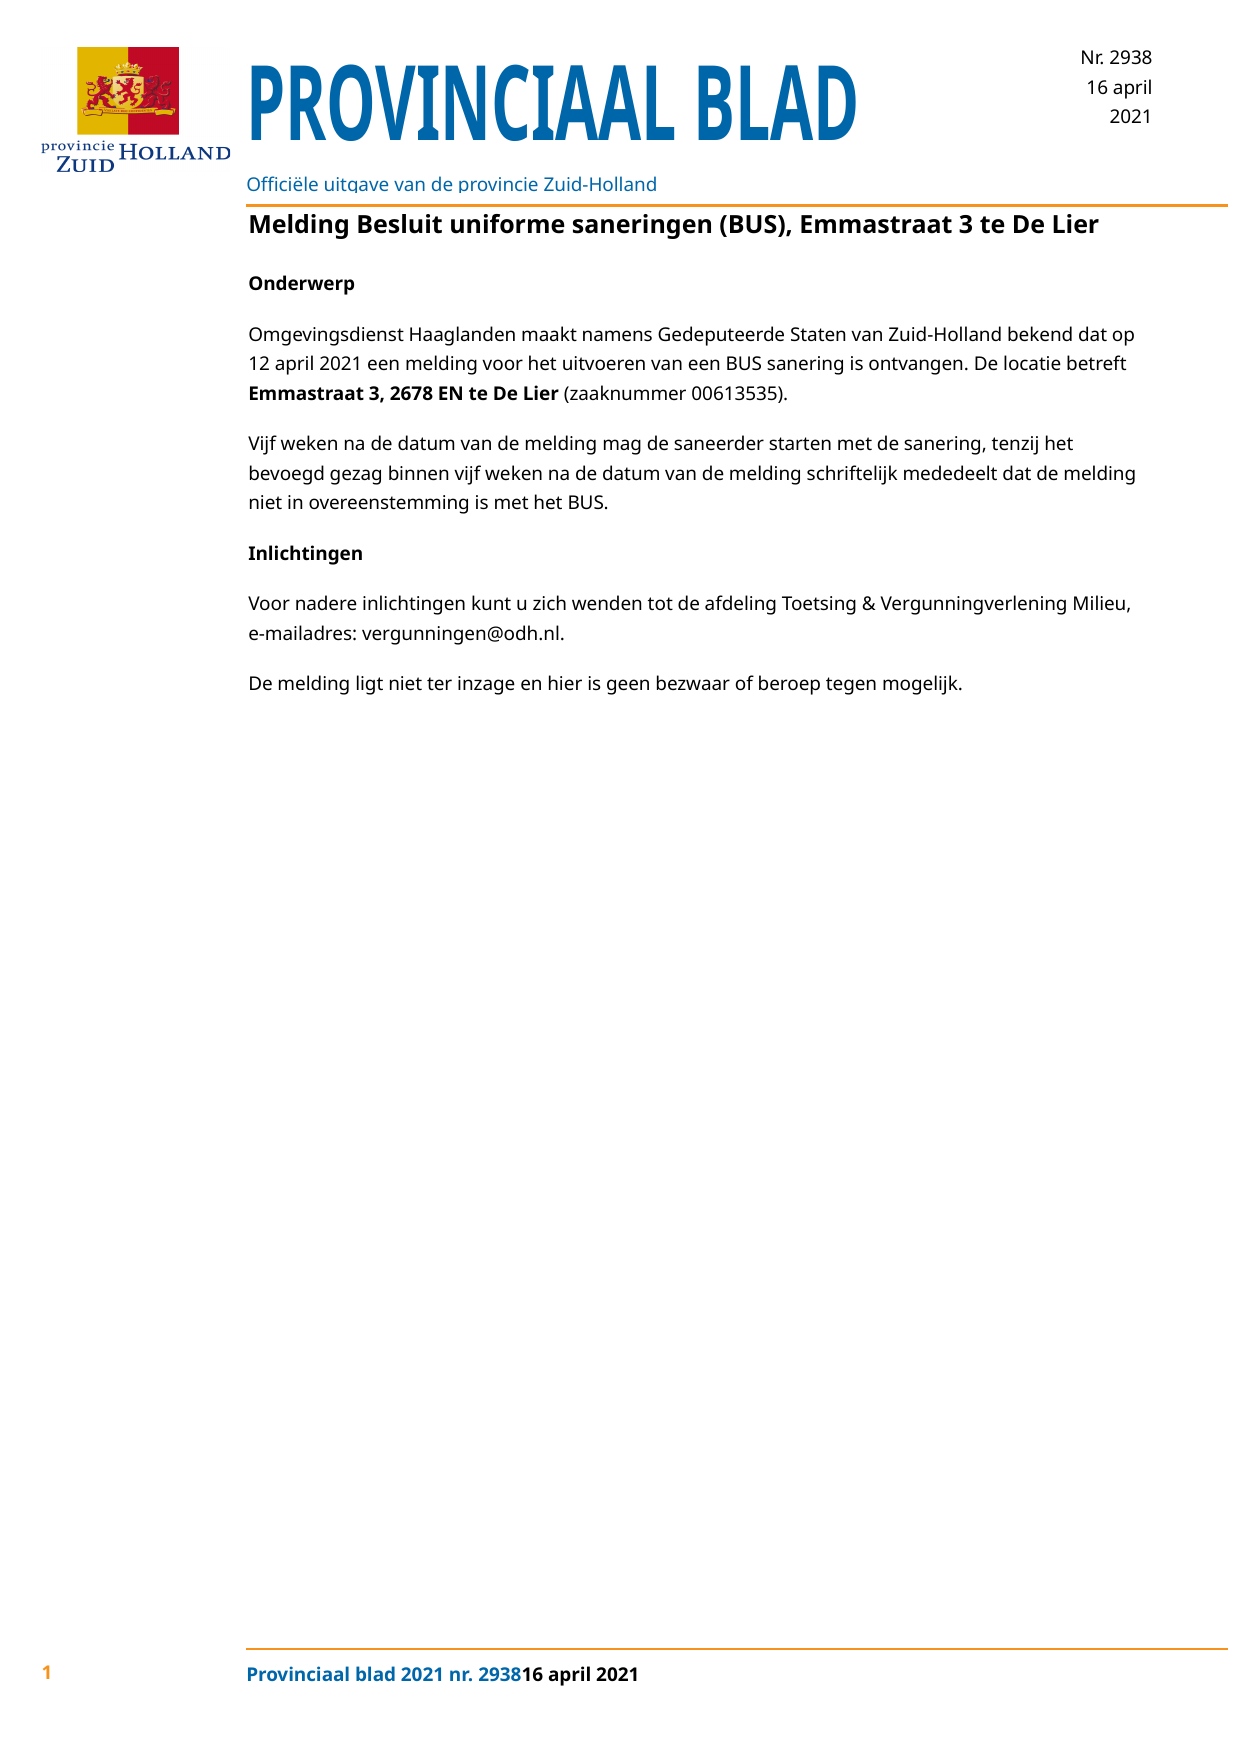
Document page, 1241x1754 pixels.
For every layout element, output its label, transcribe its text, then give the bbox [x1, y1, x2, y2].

text Vijf weken na de datum van de melding mag de saneerder starten met de sanering, tenzij het bevoegd gezag binnen vijf weken na de datum van de melding schriftelijk mededeelt dat de melding niet in overeenstemming is met het BUS. [248, 430, 1152, 515]
text Onderwerp [248, 270, 1152, 296]
text Omgevingsdienst Haaglanden maakt namens Gedeputeerde Staten van Zuid-Holland bekend dat op 12 april 2021 een melding voor het uitvoeren van een BUS sanering is ontvangen. De locatie betreft Emmastraat 3, 2678 EN te De Lier (zaaknummer 00613535). [248, 321, 1152, 406]
text Inlichtingen [248, 540, 1152, 566]
text Melding Besluit uniforme saneringen (BUS), Emmastraat 3 te De Lier [248, 207, 1152, 241]
text Voor nadere inlichtingen kunt u zich wenden tot de afdeling Toetsing & Vergunningverlening Milieu, e-mailadres: vergunningen@odh.nl. [248, 590, 1152, 646]
text De melding ligt niet ter inzage en hier is geen bezwaar of beroep tegen mogelijk. [248, 670, 1152, 696]
picture [41, 47, 231, 172]
